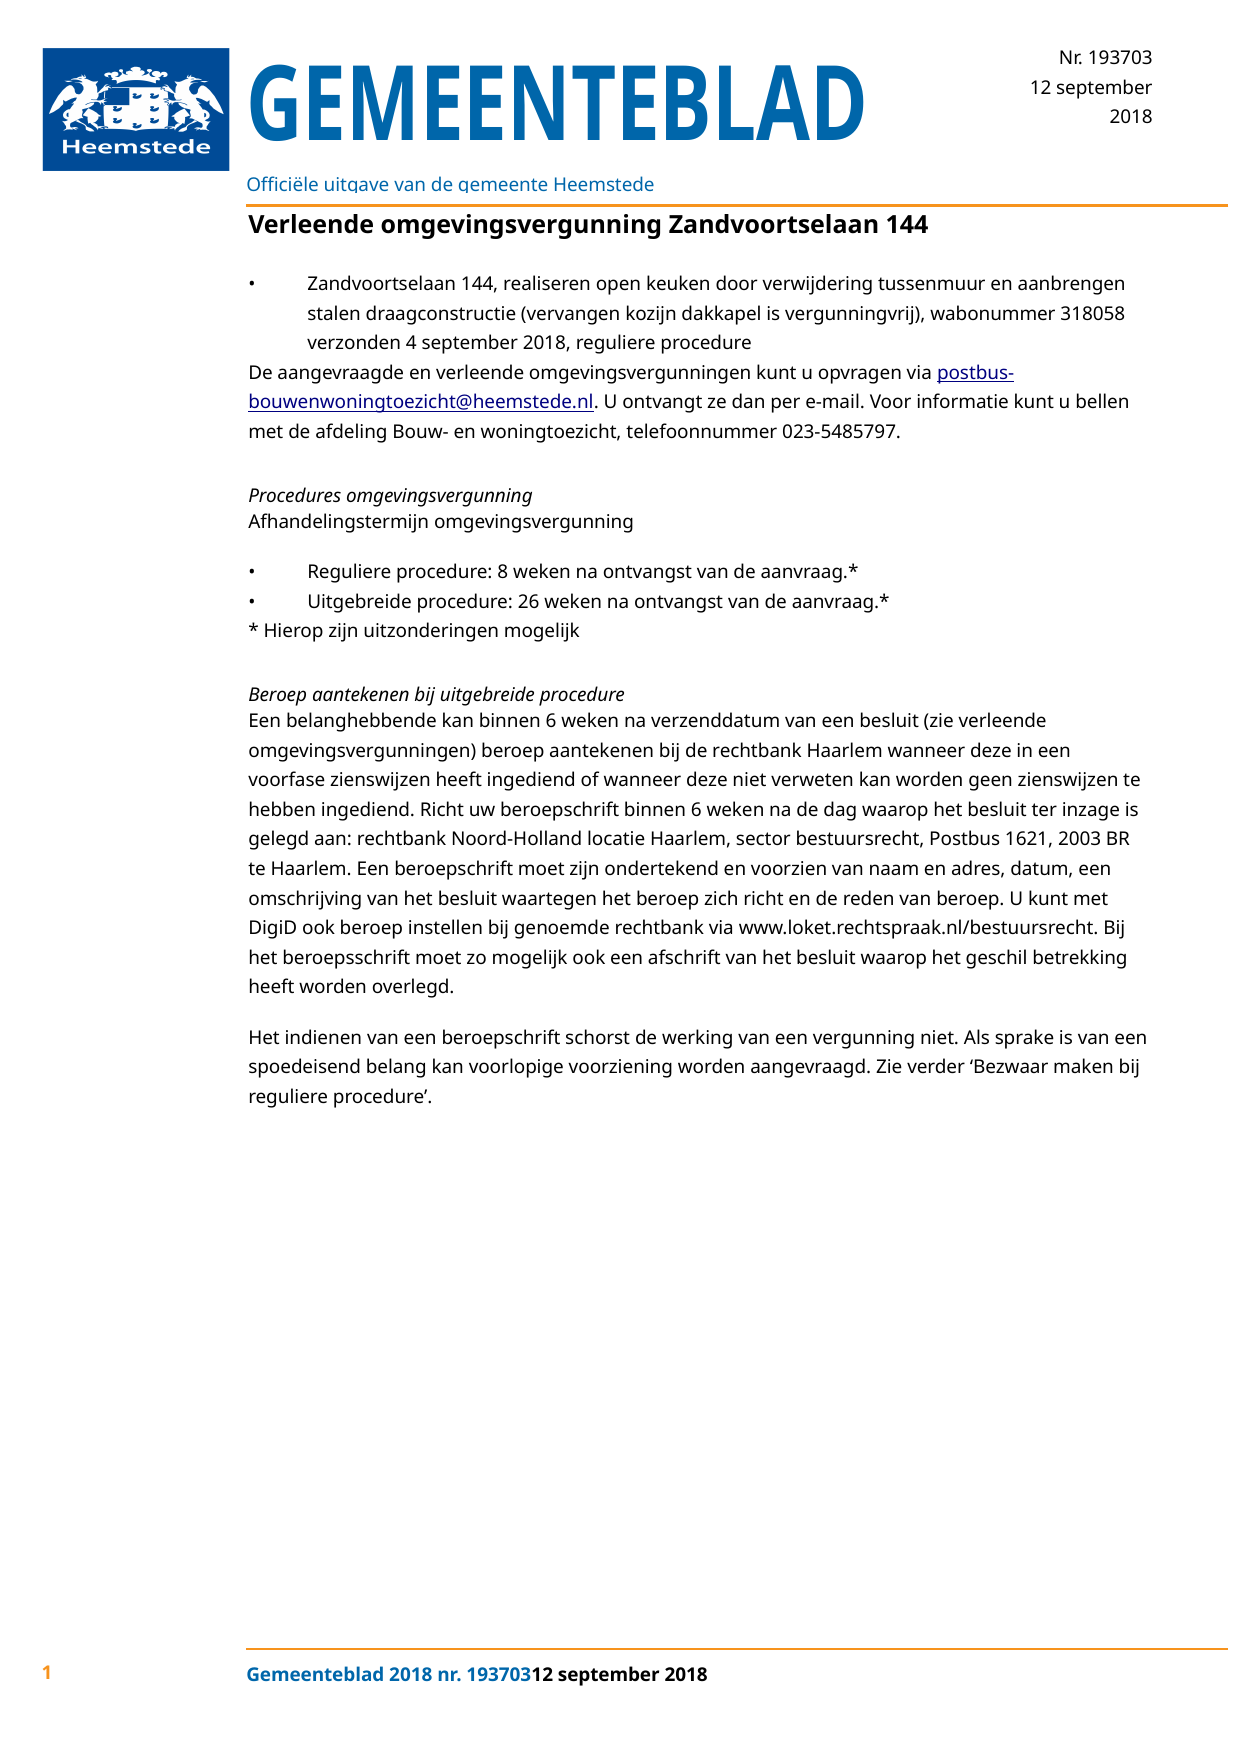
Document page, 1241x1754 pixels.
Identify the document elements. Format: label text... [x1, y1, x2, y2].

list Reguliere procedure: 8 weken na ontvangst van de aanvraag.* [248, 558, 1152, 584]
list Uitgebreide procedure: 26 weken na ontvangst van de aanvraag.* [248, 588, 1152, 614]
picture [41, 47, 231, 172]
text Beroep aantekenen bij uitgebreide procedure [248, 681, 1152, 707]
text Verleende omgevingsvergunning Zandvoortselaan 144 [248, 207, 1152, 241]
text De aangevraagde en verleende omgevingsvergunningen kunt u opvragen via postbus-bouwenwoningtoezicht@heemstede.nl. U ontvangt ze dan per e-mail. Voor informatie kunt u bellen met de afdeling Bouw- en woningtoezicht, telefoonnummer 023-5485797. [248, 359, 1152, 444]
list Zandvoortselaan 144, realiseren open keuken door verwijdering tussenmuur en aanbrengen stalen draagconstructie (vervangen kozijn dakkapel is vergunningvrij), wabonummer 318058 verzonden 4 september 2018, reguliere procedure [248, 270, 1152, 355]
text Procedures omgevingsvergunning [248, 482, 1152, 508]
text Het indienen van een beroepschrift schorst de werking van een vergunning niet. Als sprake is van een spoedeisend belang kan voorlopige voorziening worden aangevraagd. Zie verder ‘Bezwaar maken bij reguliere procedure’. [248, 1024, 1152, 1109]
text * Hierop zijn uitzonderingen mogelijk [248, 617, 1152, 643]
text Afhandelingstermijn omgevingsvergunning [248, 508, 1152, 534]
text Een belanghebbende kan binnen 6 weken na verzenddatum van een besluit (zie verleende omgevingsvergunningen) beroep aantekenen bij de rechtbank Haarlem wanneer deze in een voorfase zienswijzen heeft ingediend of wanneer deze niet verweten kan worden geen zienswijzen te hebben ingediend. Richt uw beroepschrift binnen 6 weken na de dag waarop het besluit ter inzage is gelegd aan: rechtbank Noord-Holland locatie Haarlem, sector bestuursrecht, Postbus 1621, 2003 BR te Haarlem. Een beroepschrift moet zijn ondertekend en voorzien van naam en adres, datum, een omschrijving van het besluit waartegen het beroep zich richt en de reden van beroep. U kunt met DigiD ook beroep instellen bij genoemde rechtbank via www.loket.rechtspraak.nl/bestuursrecht. Bij het beroepsschrift moet zo mogelijk ook een afschrift van het besluit waarop het geschil betrekking heeft worden overlegd. [248, 707, 1152, 999]
